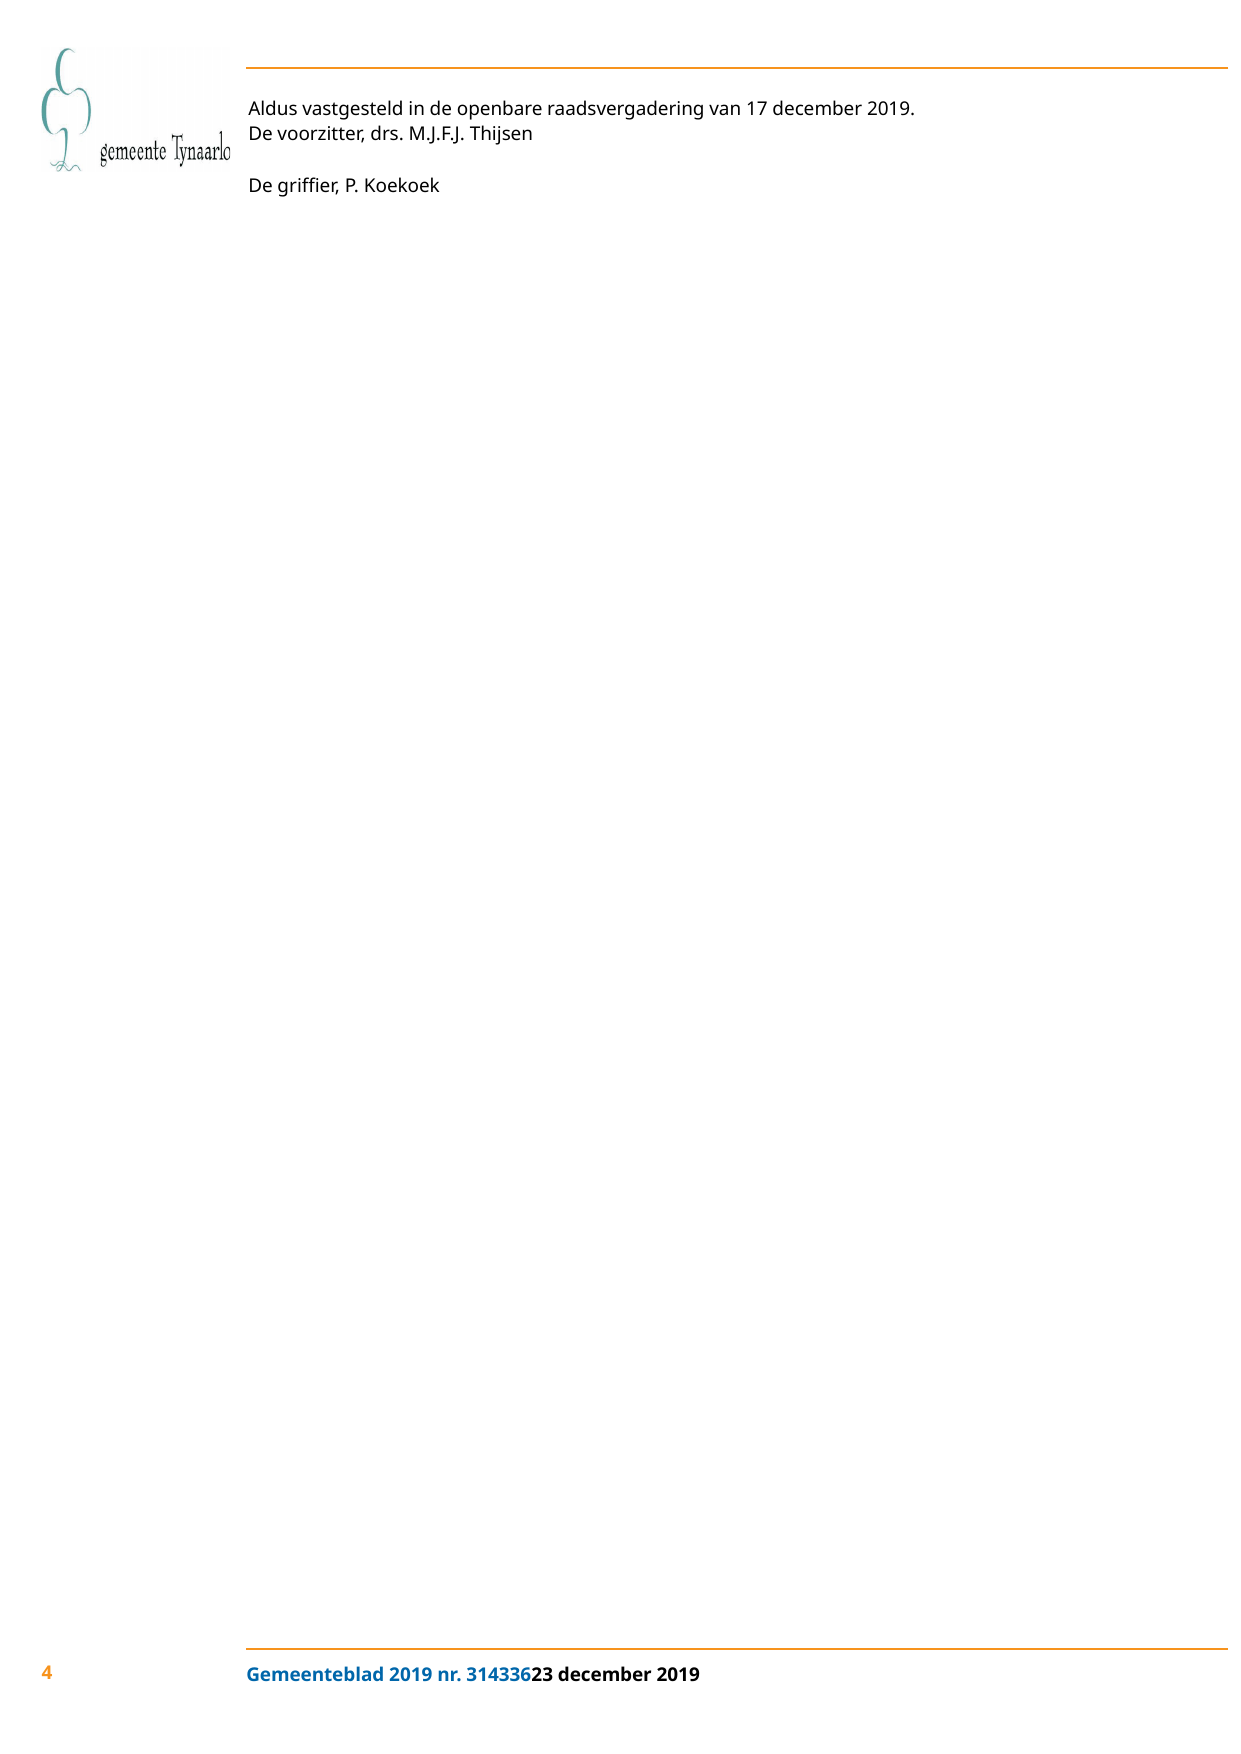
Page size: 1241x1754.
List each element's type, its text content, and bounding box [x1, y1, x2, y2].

picture [41, 47, 231, 172]
text De voorzitter, drs. M.J.F.J. Thijsen [248, 121, 1152, 146]
text De griffier, P. Koekoek [248, 172, 1152, 198]
text Aldus vastgesteld in de openbare raadsvergadering van 17 december 2019. [248, 95, 1152, 121]
